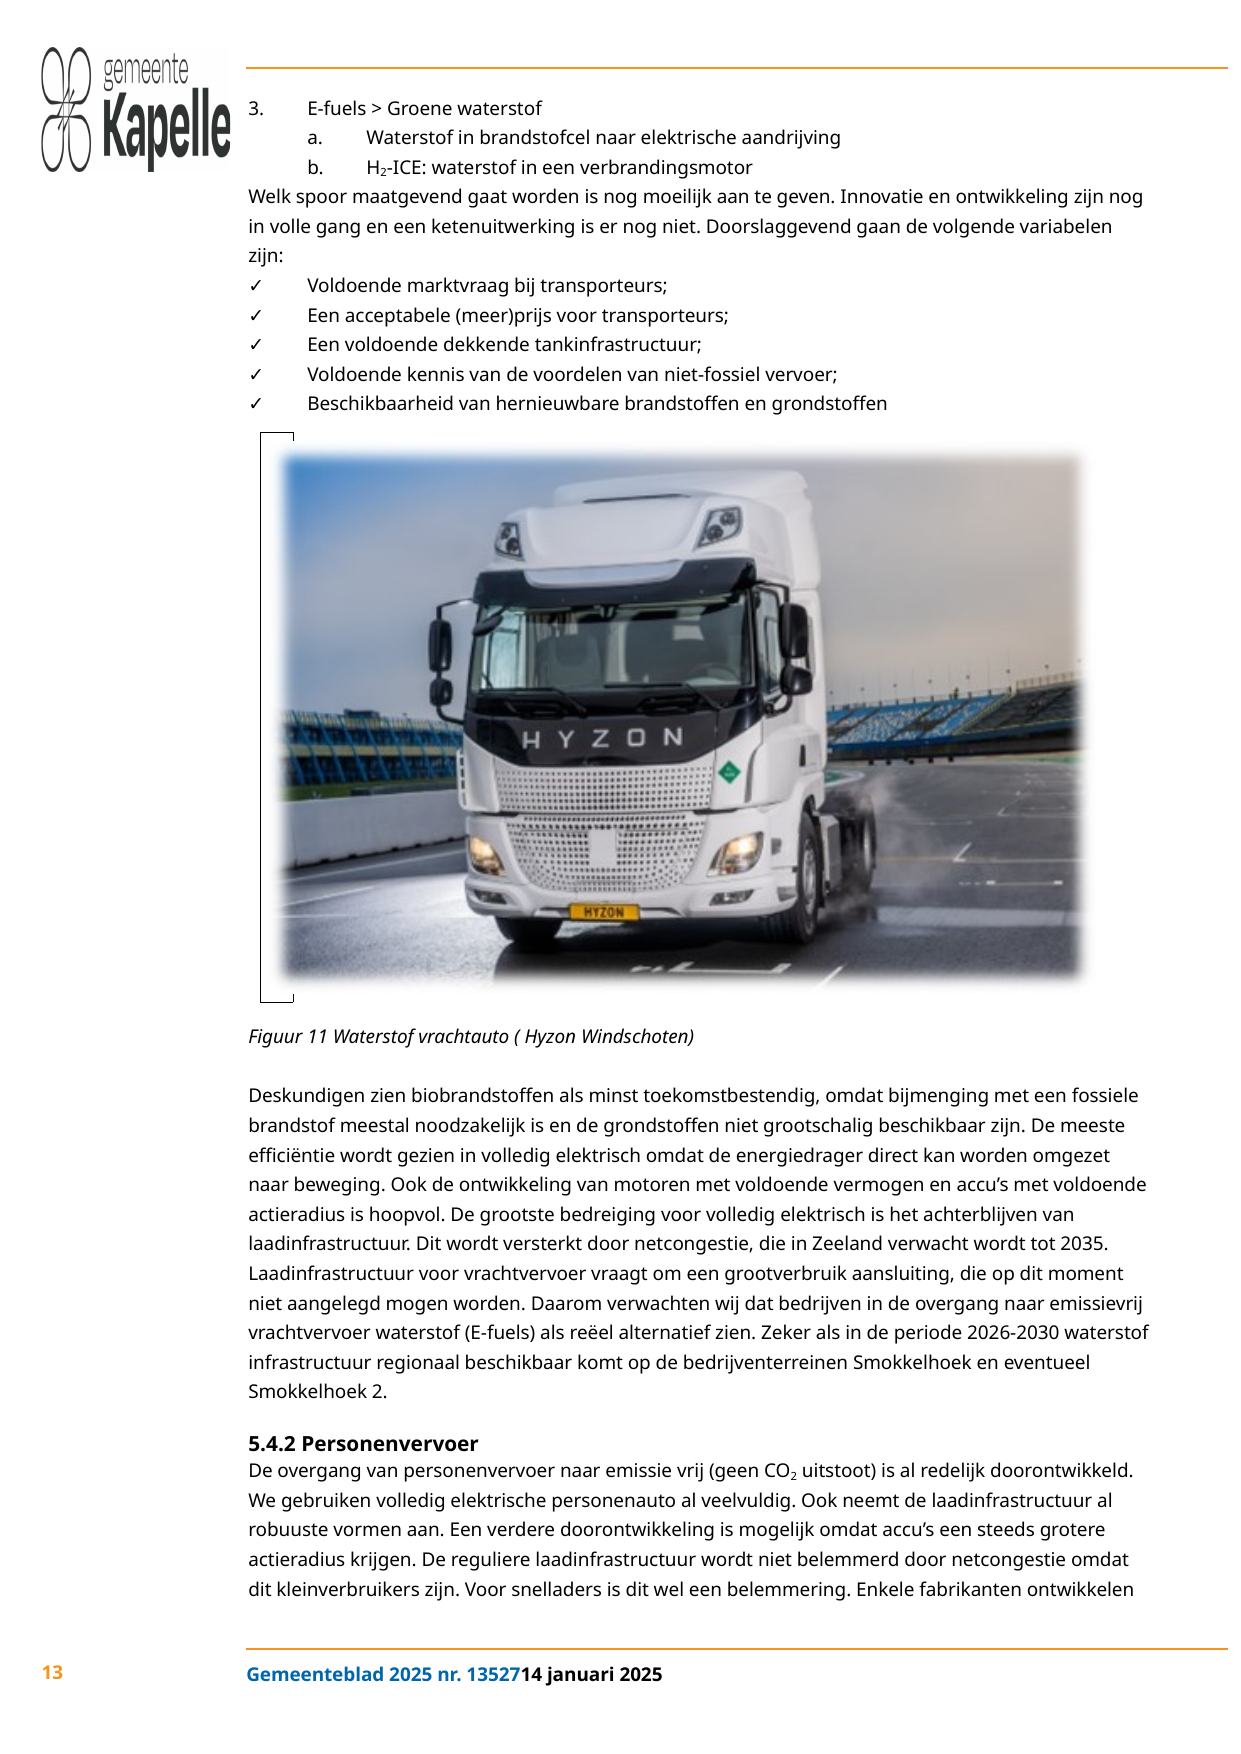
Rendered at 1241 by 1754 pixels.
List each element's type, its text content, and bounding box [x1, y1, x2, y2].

text Figuur 11 Waterstof vrachtauto ( Hyzon Windschoten) [248, 1023, 1152, 1049]
list Een voldoende dekkende tankinfrastructuur; [248, 331, 1152, 357]
text Welk spoor maatgevend gaat worden is nog moeilijk aan te geven. Innovatie en ontwikkeling zijn nog in volle gang en een ketenuitwerking is er nog niet. Doorslaggevend gaan de volgende variabelen zijn: [248, 183, 1152, 268]
list H2-ICE: waterstof in een verbrandingsmotor [307, 154, 1152, 180]
text 5.4.2 Personenvervoer [248, 1429, 1152, 1457]
list E-fuels > Groene waterstof [248, 95, 1152, 121]
list Waterstof in brandstofcel naar elektrische aandrijving [307, 124, 1152, 150]
text Deskundigen zien biobrandstoffen als minst toekomstbestendig, omdat bijmenging met een fossiele brandstof meestal noodzakelijk is en de grondstoffen niet grootschalig beschikbaar zijn. De meeste efficiëntie wordt gezien in volledig elektrisch omdat de energiedrager direct kan worden omgezet naar beweging. Ook de ontwikkeling van motoren met voldoende vermogen en accu’s met voldoende actieradius is hoopvol. De grootste bedreiging voor volledig elektrisch is het achterblijven van laadinfrastructuur. Dit wordt versterkt door netcongestie, die in Zeeland verwacht wordt tot 2035. Laadinfrastructuur voor vrachtvervoer vraagt om een grootverbruik aansluiting, die op dit moment niet aangelegd mogen worden. Daarom verwachten wij dat bedrijven in de overgang naar emissievrij vrachtvervoer waterstof (E-fuels) als reëel alternatief zien. Zeker als in de periode 2026-2030 waterstof infrastructuur regionaal beschikbaar komt op de bedrijventerreinen Smokkelhoek en eventueel Smokkelhoek 2. [248, 1083, 1152, 1404]
list Voldoende marktvraag bij transporteurs; [248, 272, 1152, 298]
list Voldoende kennis van de voordelen van niet-fossiel vervoer; [248, 361, 1152, 387]
picture [41, 47, 231, 172]
text De overgang van personenvervoer naar emissie vrij (geen CO2 uitstoot) is al redelijk doorontwikkeld. We gebruiken volledig elektrische personenauto al veelvuldig. Ook neemt de laadinfrastructuur al robuuste vormen aan. Een verdere doorontwikkeling is mogelijk omdat accu’s een steeds grotere actieradius krijgen. De reguliere laadinfrastructuur wordt niet belemmerd door netcongestie omdat dit kleinverbruikers zijn. Voor snelladers is dit wel een belemmering. Enkele fabrikanten ontwikkelen [248, 1457, 1152, 1601]
picture [268, 441, 1096, 994]
list Beschikbaarheid van hernieuwbare brandstoffen en grondstoffen [248, 391, 1152, 416]
list Een acceptabele (meer)prijs voor transporteurs; [248, 302, 1152, 328]
